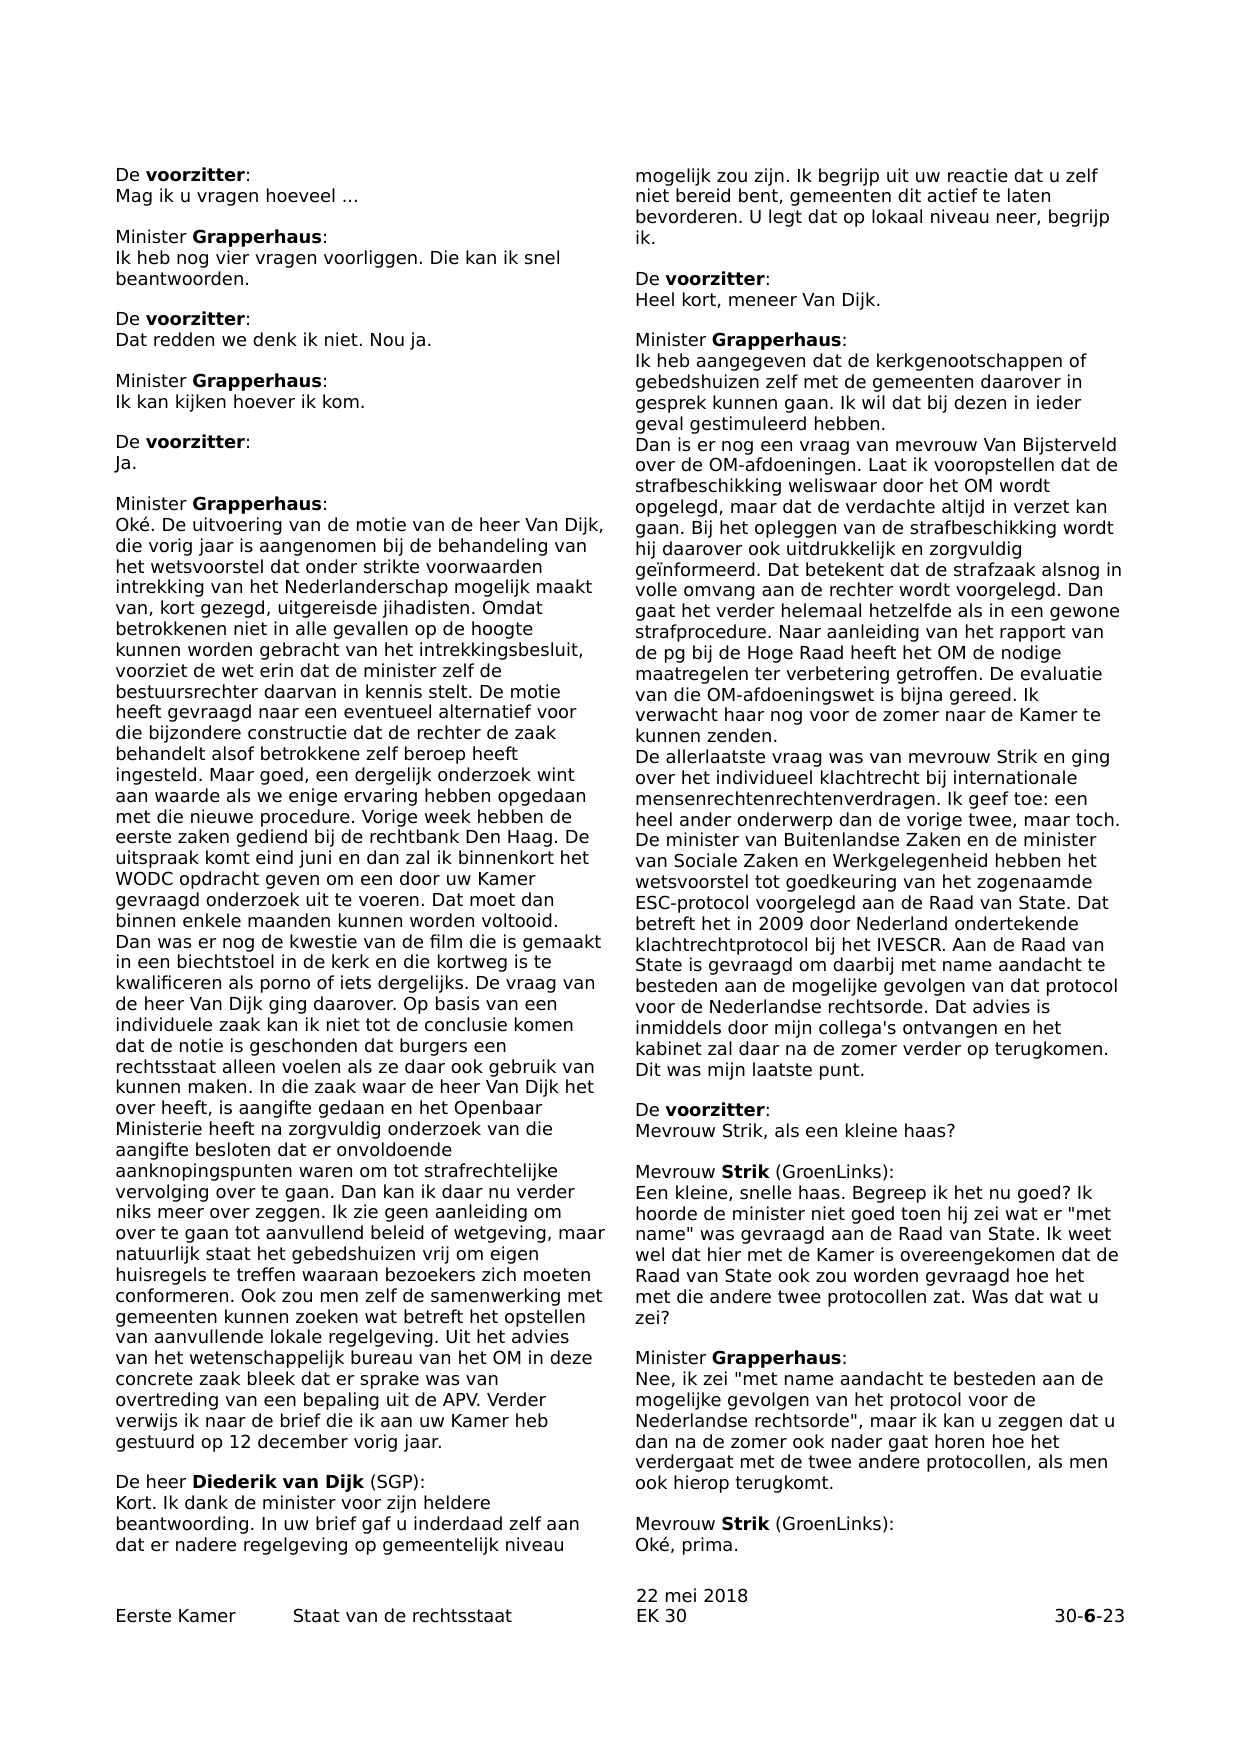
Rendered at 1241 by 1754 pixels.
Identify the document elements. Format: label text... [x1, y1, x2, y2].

text Dan is er nog een vraag van mevrouw Van Bijsterveld over de OM-afdoeningen. Laat ik vooropstellen dat de strafbeschikking weliswaar door het OM wordt opgelegd, maar dat de verdachte altijd in verzet kan gaan. Bij het opleggen van de strafbeschikking wordt hij daarover ook uitdrukkelijk en zorgvuldig geïnformeerd. Dat betekent dat de strafzaak alsnog in volle omvang aan de rechter wordt voorgelegd. Dan gaat het verder helemaal hetzelfde als in een gewone strafprocedure. Naar aanleiding van het rapport van de pg bij de Hoge Raad heeft het OM de nodige maatregelen ter verbetering getroffen. De evaluatie van die OM-afdoeningswet is bijna gereed. Ik verwacht haar nog voor de zomer naar de Kamer te kunnen zenden. [635, 434, 1125, 747]
text Minister Grapperhaus: [115, 371, 605, 392]
text Oké. De uitvoering van de motie van de heer Van Dijk, die vorig jaar is aangenomen bij de behandeling van het wetsvoorstel dat onder strikte voorwaarden intrekking van het Nederlanderschap mogelijk maakt van, kort gezegd, uitgereisde jihadisten. Omdat betrokkenen niet in alle gevallen op de hoogte kunnen worden gebracht van het intrekkingsbesluit, voorziet de wet erin dat de minister zelf de bestuursrechter daarvan in kennis stelt. De motie heeft gevraagd naar een eventueel alternatief voor die bijzondere constructie dat de rechter de zaak behandelt alsof betrokkene zelf beroep heeft ingesteld. Maar goed, een dergelijk onderzoek wint aan waarde als we enige ervaring hebben opgedaan met die nieuwe procedure. Vorige week hebben de eerste zaken gediend bij de rechtbank Den Haag. De uitspraak komt eind juni en dan zal ik binnenkort het WODC opdracht geven om een door uw Kamer gevraagd onderzoek uit te voeren. Dat moet dan binnen enkele maanden kunnen worden voltooid. [115, 515, 605, 931]
text Nee, ik zei "met name aandacht te besteden aan de mogelijke gevolgen van het protocol voor de Nederlandse rechtsorde", maar ik kan u zeggen dat u dan na de zomer ook nader gaat horen hoe het verdergaat met de twee andere protocollen, als men ook hierop terugkomt. [635, 1369, 1125, 1494]
text mogelijk zou zijn. Ik begrijp uit uw reactie dat u zelf niet bereid bent, gemeenten dit actief te laten bevorderen. U legt dat op lokaal niveau neer, begrijp ik. [635, 165, 1125, 249]
text Ik kan kijken hoever ik kom. [115, 392, 605, 412]
text Minister Grapperhaus: [635, 1348, 1125, 1369]
text De voorzitter: [115, 432, 605, 453]
text Dan was er nog de kwestie van de film die is gemaakt in een biechtstoel in de kerk en die kortweg is te kwalificeren als porno of iets dergelijks. De vraag van de heer Van Dijk ging daarover. Op basis van een individuele zaak kan ik niet tot de conclusie komen dat de notie is geschonden dat burgers een rechtsstaat alleen voelen als ze daar ook gebruik van kunnen maken. In die zaak waar de heer Van Dijk het over heeft, is aangifte gedaan en het Openbaar Ministerie heeft na zorgvuldig onderzoek van die aangifte besloten dat er onvoldoende aanknopingspunten waren om tot strafrechtelijke vervolging over te gaan. Dan kan ik daar nu verder niks meer over zeggen. Ik zie geen aanleiding om over te gaan tot aanvullend beleid of wetgeving, maar natuurlijk staat het gebedshuizen vrij om eigen huisregels te treffen waaraan bezoekers zich moeten conformeren. Ook zou men zelf de samenwerking met gemeenten kunnen zoeken wat betreft het opstellen van aanvullende lokale regelgeving. Uit het advies van het wetenschappelijk bureau van het OM in deze concrete zaak bleek dat er sprake was van overtreding van een bepaling uit de APV. Verder verwijs ik naar de brief die ik aan uw Kamer heb gestuurd op 12 december vorig jaar. [115, 931, 605, 1452]
text De voorzitter: [115, 165, 605, 186]
text Mevrouw Strik (GroenLinks): [635, 1514, 1125, 1535]
text De voorzitter: [115, 309, 605, 330]
text Mevrouw Strik, als een kleine haas? [635, 1121, 1125, 1142]
text Ik heb nog vier vragen voorliggen. Die kan ik snel beantwoorden. [115, 248, 605, 289]
text Ik heb aangegeven dat de kerkgenootschappen of gebedshuizen zelf met de gemeenten daarover in gesprek kunnen gaan. Ik wil dat bij dezen in ieder geval gestimuleerd hebben. [635, 351, 1125, 434]
text De allerlaatste vraag was van mevrouw Strik en ging over het individueel klachtrecht bij internationale mensenrechtenrechtenverdragen. Ik geef toe: een heel ander onderwerp dan de vorige twee, maar toch. De minister van Buitenlandse Zaken en de minister van Sociale Zaken en Werkgelegenheid hebben het wetsvoorstel tot goedkeuring van het zogenaamde ESC-protocol voorgelegd aan de Raad van State. Dat betreft het in 2009 door Nederland ondertekende klachtrechtprotocol bij het IVESCR. Aan de Raad van State is gevraagd om daarbij met name aandacht te besteden aan de mogelijke gevolgen van dat protocol voor de Nederlandse rechtsorde. Dat advies is inmiddels door mijn collega's ontvangen en het kabinet zal daar na de zomer verder op terugkomen. [635, 747, 1125, 1059]
text Mag ik u vragen hoeveel ... [115, 186, 605, 207]
text Dit was mijn laatste punt. [635, 1059, 1125, 1080]
text De voorzitter: [635, 269, 1125, 289]
text Een kleine, snelle haas. Begreep ik het nu goed? Ik hoorde de minister niet goed toen hij zei wat er "met name" was gevraagd aan de Raad van State. Ik weet wel dat hier met de Kamer is overeengekomen dat de Raad van State ook zou worden gevraagd hoe het met die andere twee protocollen zat. Was dat wat u zei? [635, 1182, 1125, 1328]
text Minister Grapperhaus: [635, 330, 1125, 351]
text De voorzitter: [635, 1100, 1125, 1121]
text Ja. [115, 453, 605, 474]
text Kort. Ik dank de minister voor zijn heldere beantwoording. In uw brief gaf u inderdaad zelf aan dat er nadere regelgeving op gemeentelijk niveau [115, 1493, 605, 1555]
text Mevrouw Strik (GroenLinks): [635, 1162, 1125, 1182]
text De heer Diederik van Dijk (SGP): [115, 1472, 605, 1493]
text Heel kort, meneer Van Dijk. [635, 289, 1125, 310]
text Minister Grapperhaus: [115, 227, 605, 248]
text Minister Grapperhaus: [115, 494, 605, 515]
text Dat redden we denk ik niet. Nou ja. [115, 330, 605, 351]
text Oké, prima. [635, 1535, 1125, 1556]
